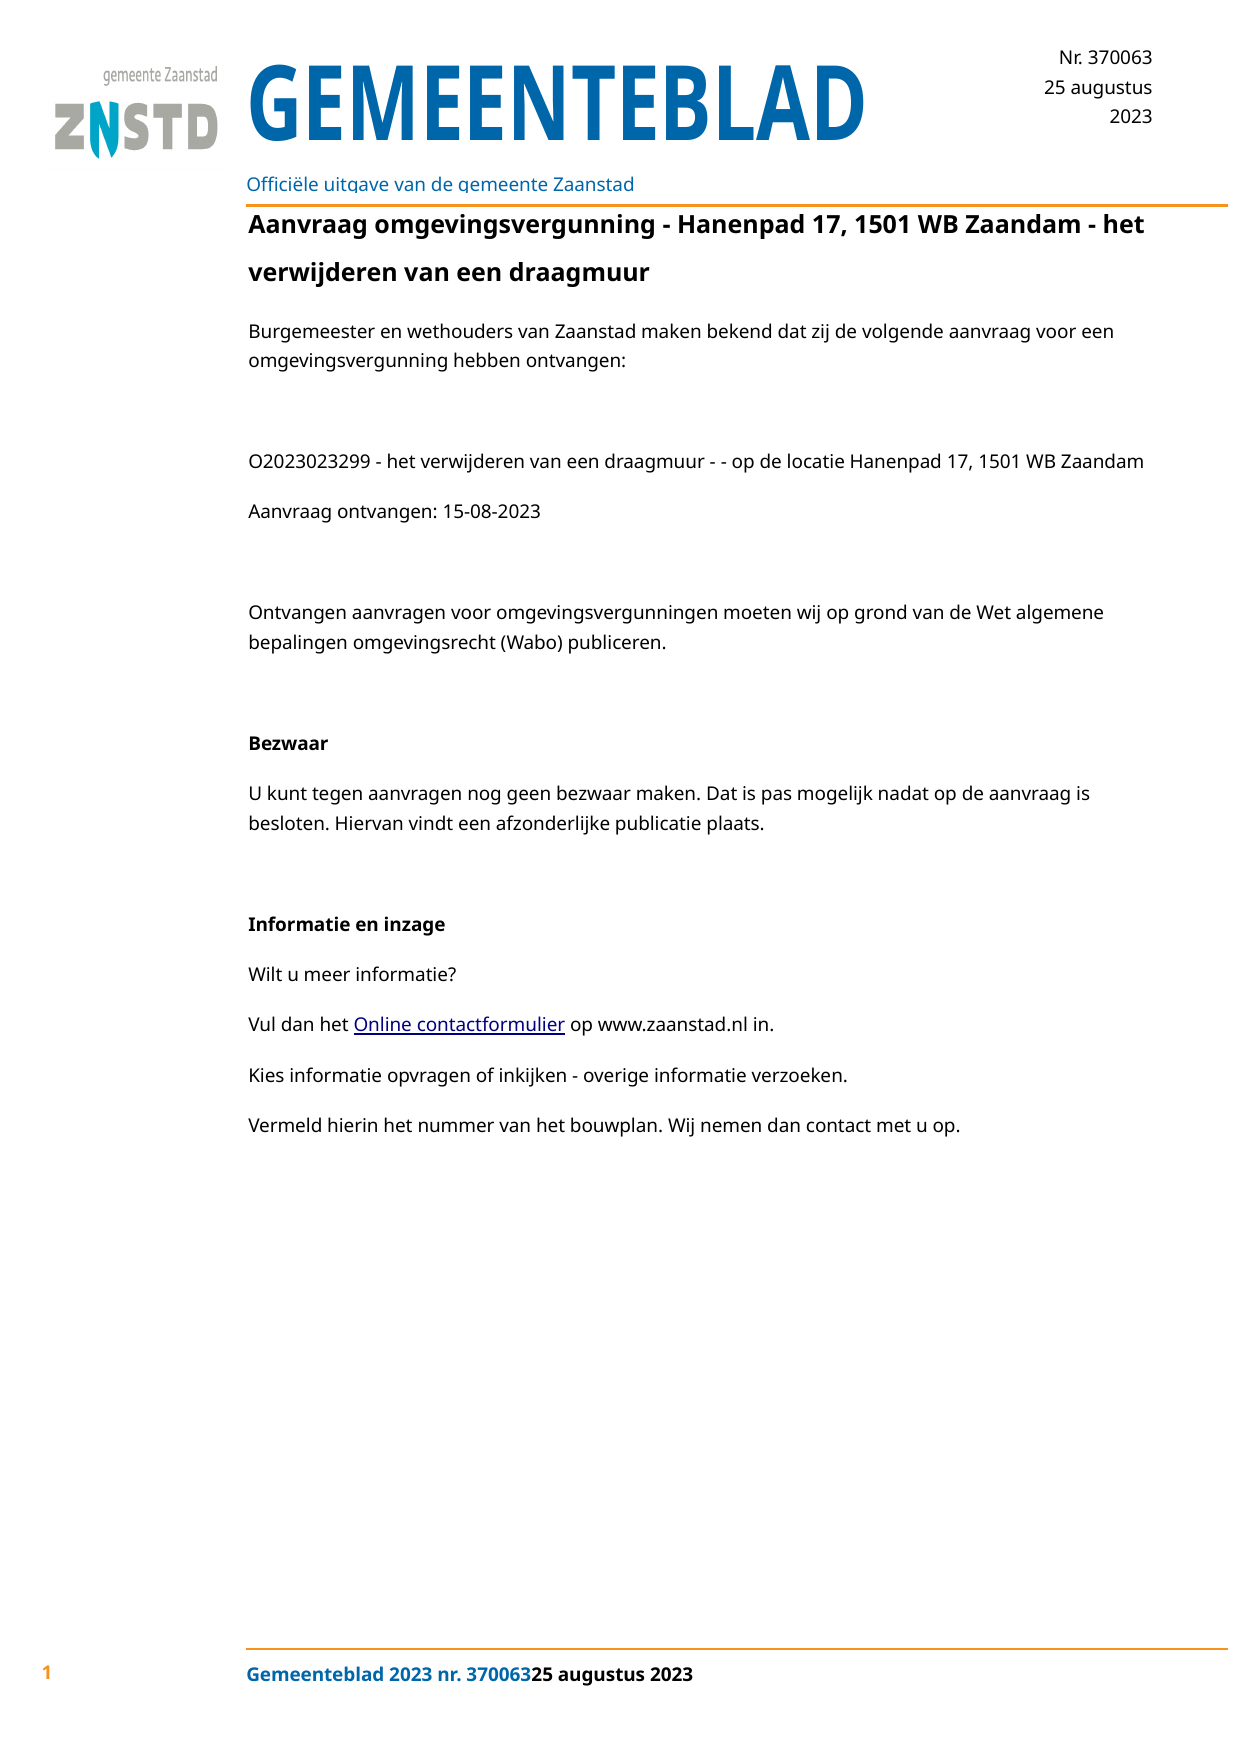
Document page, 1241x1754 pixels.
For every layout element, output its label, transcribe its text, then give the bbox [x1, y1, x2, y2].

text Burgemeester en wethouders van Zaanstad maken bekend dat zij de volgende aanvraag voor een omgevingsvergunning hebben ontvangen: [248, 318, 1152, 373]
text Bezwaar [248, 730, 1152, 756]
text Aanvraag ontvangen: 15-08-2023 [248, 499, 1152, 524]
text Vermeld hierin het nummer van het bouwplan. Wij nemen dan contact met u op. [248, 1112, 1152, 1138]
text Aanvraag omgevingsvergunning - Hanenpad 17, 1501 WB Zaandam - het verwijderen van een draagmuur [248, 207, 1152, 288]
text Vul dan het Online contactformulier op www.zaanstad.nl in. [248, 1012, 1152, 1037]
picture [41, 47, 231, 172]
text Wilt u meer informatie? [248, 961, 1152, 987]
text Ontvangen aanvragen voor omgevingsvergunningen moeten wij op grond van de Wet algemene bepalingen omgevingsrecht (Wabo) publiceren. [248, 599, 1152, 655]
text Kies informatie opvragen of inkijken - overige informatie verzoeken. [248, 1062, 1152, 1088]
text Informatie en inzage [248, 911, 1152, 937]
text O2023023299 - het verwijderen van een draagmuur - - op de locatie Hanenpad 17, 1501 WB Zaandam [248, 448, 1152, 474]
text U kunt tegen aanvragen nog geen bezwaar maken. Dat is pas mogelijk nadat op de aanvraag is besloten. Hiervan vindt een afzonderlijke publicatie plaats. [248, 780, 1152, 836]
